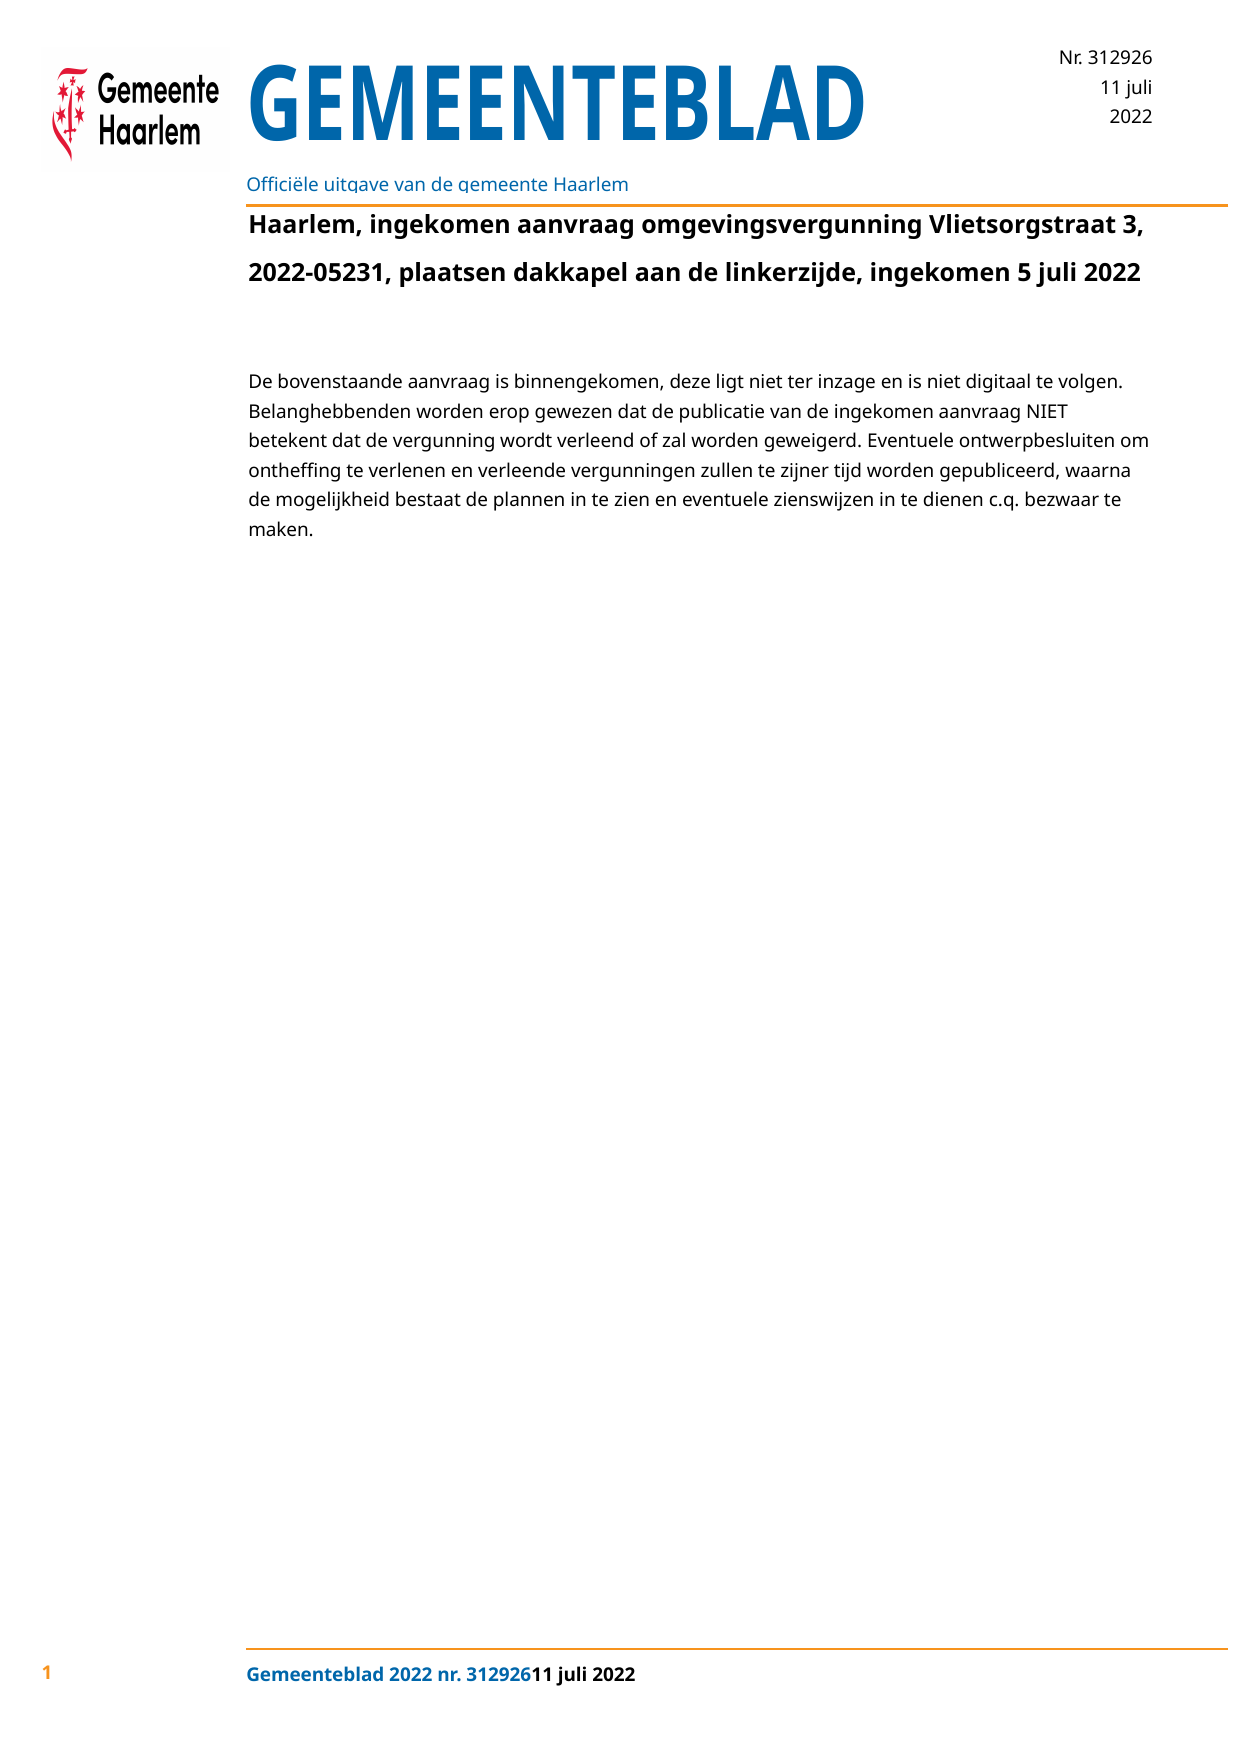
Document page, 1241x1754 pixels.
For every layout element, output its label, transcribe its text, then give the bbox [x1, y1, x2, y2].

picture [41, 47, 231, 172]
text De bovenstaande aanvraag is binnengekomen, deze ligt niet ter inzage en is niet digitaal te volgen. Belanghebbenden worden erop gewezen dat de publicatie van de ingekomen aanvraag NIET betekent dat de vergunning wordt verleend of zal worden geweigerd. Eventuele ontwerpbesluiten om ontheffing te verlenen en verleende vergunningen zullen te zijner tijd worden gepubliceerd, waarna de mogelijkheid bestaat de plannen in te zien en eventuele zienswijzen in te dienen c.q. bezwaar te maken. [248, 368, 1152, 542]
text Haarlem, ingekomen aanvraag omgevingsvergunning Vlietsorgstraat 3, 2022-05231, plaatsen dakkapel aan de linkerzijde, ingekomen 5 juli 2022 [248, 207, 1152, 288]
